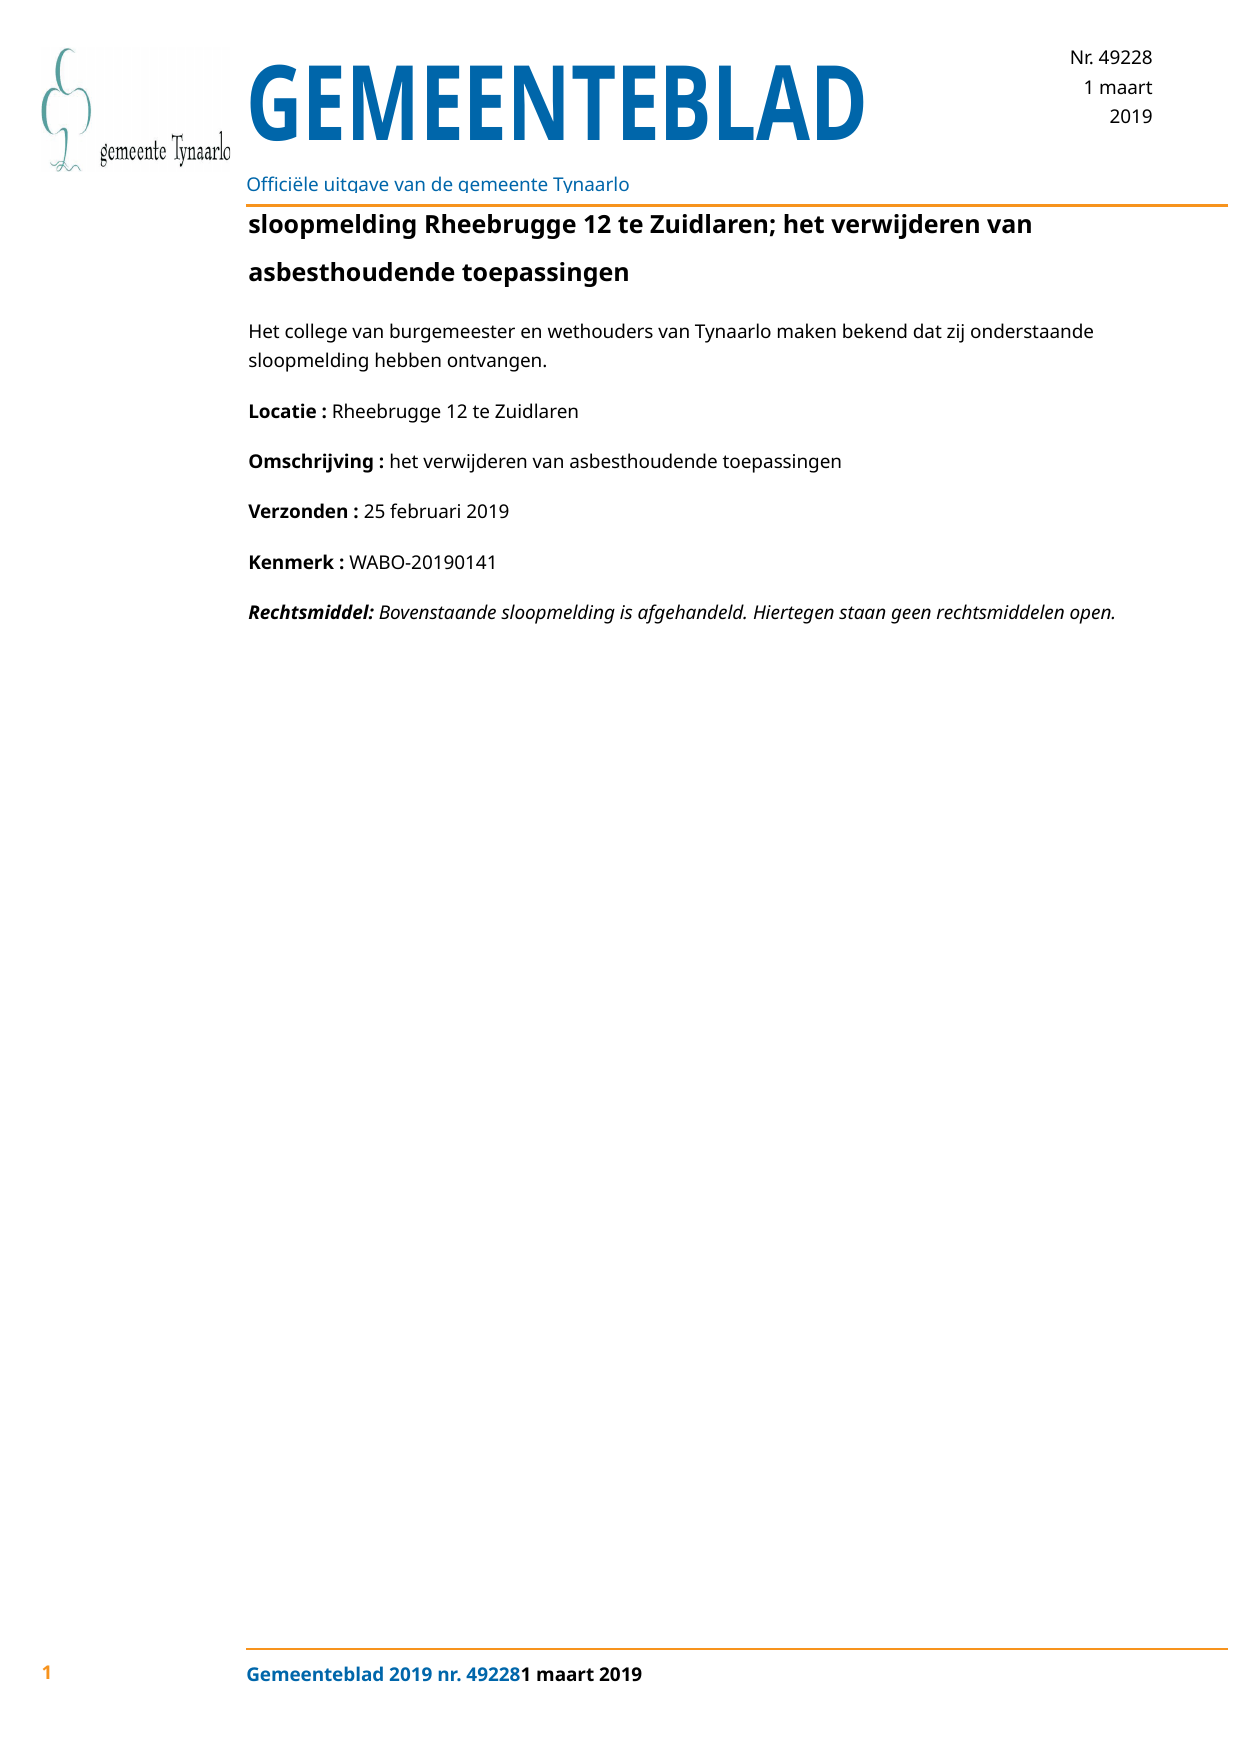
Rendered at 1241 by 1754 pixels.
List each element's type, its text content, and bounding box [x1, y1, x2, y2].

text Omschrijving : het verwijderen van asbesthoudende toepassingen [248, 448, 1152, 474]
text Locatie : Rheebrugge 12 te Zuidlaren [248, 398, 1152, 424]
text Kenmerk : WABO-20190141 [248, 549, 1152, 575]
text Het college van burgemeester en wethouders van Tynaarlo maken bekend dat zij onderstaande sloopmelding hebben ontvangen. [248, 318, 1152, 373]
picture [41, 47, 231, 172]
text Verzonden : 25 februari 2019 [248, 499, 1152, 524]
text Rechtsmiddel: Bovenstaande sloopmelding is afgehandeld. Hiertegen staan geen rechtsmiddelen open. [248, 599, 1152, 625]
text sloopmelding Rheebrugge 12 te Zuidlaren; het verwijderen van asbesthoudende toepassingen [248, 207, 1152, 288]
